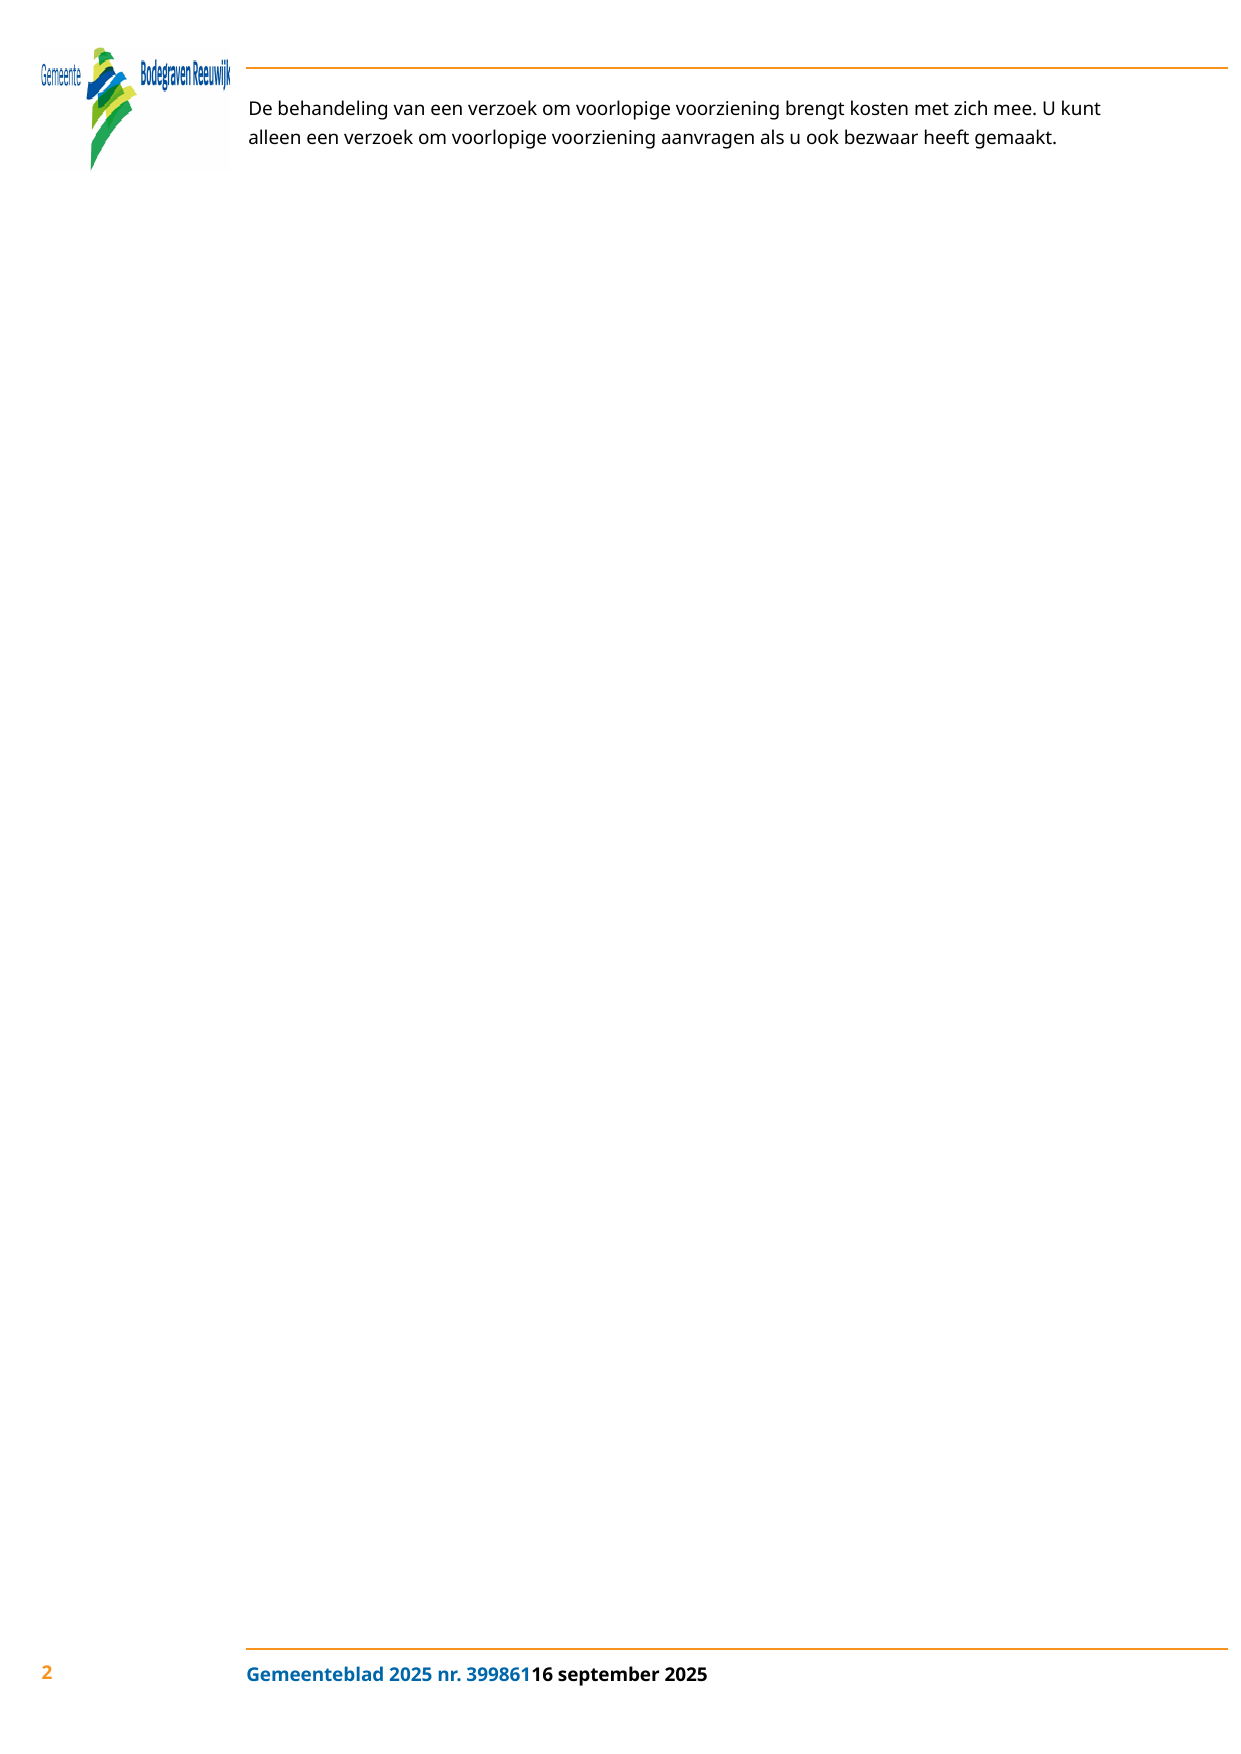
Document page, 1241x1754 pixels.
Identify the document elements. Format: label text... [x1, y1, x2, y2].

picture [41, 47, 231, 172]
text De behandeling van een verzoek om voorlopige voorziening brengt kosten met zich mee. U kunt alleen een verzoek om voorlopige voorziening aanvragen als u ook bezwaar heeft gemaakt. [248, 95, 1152, 150]
